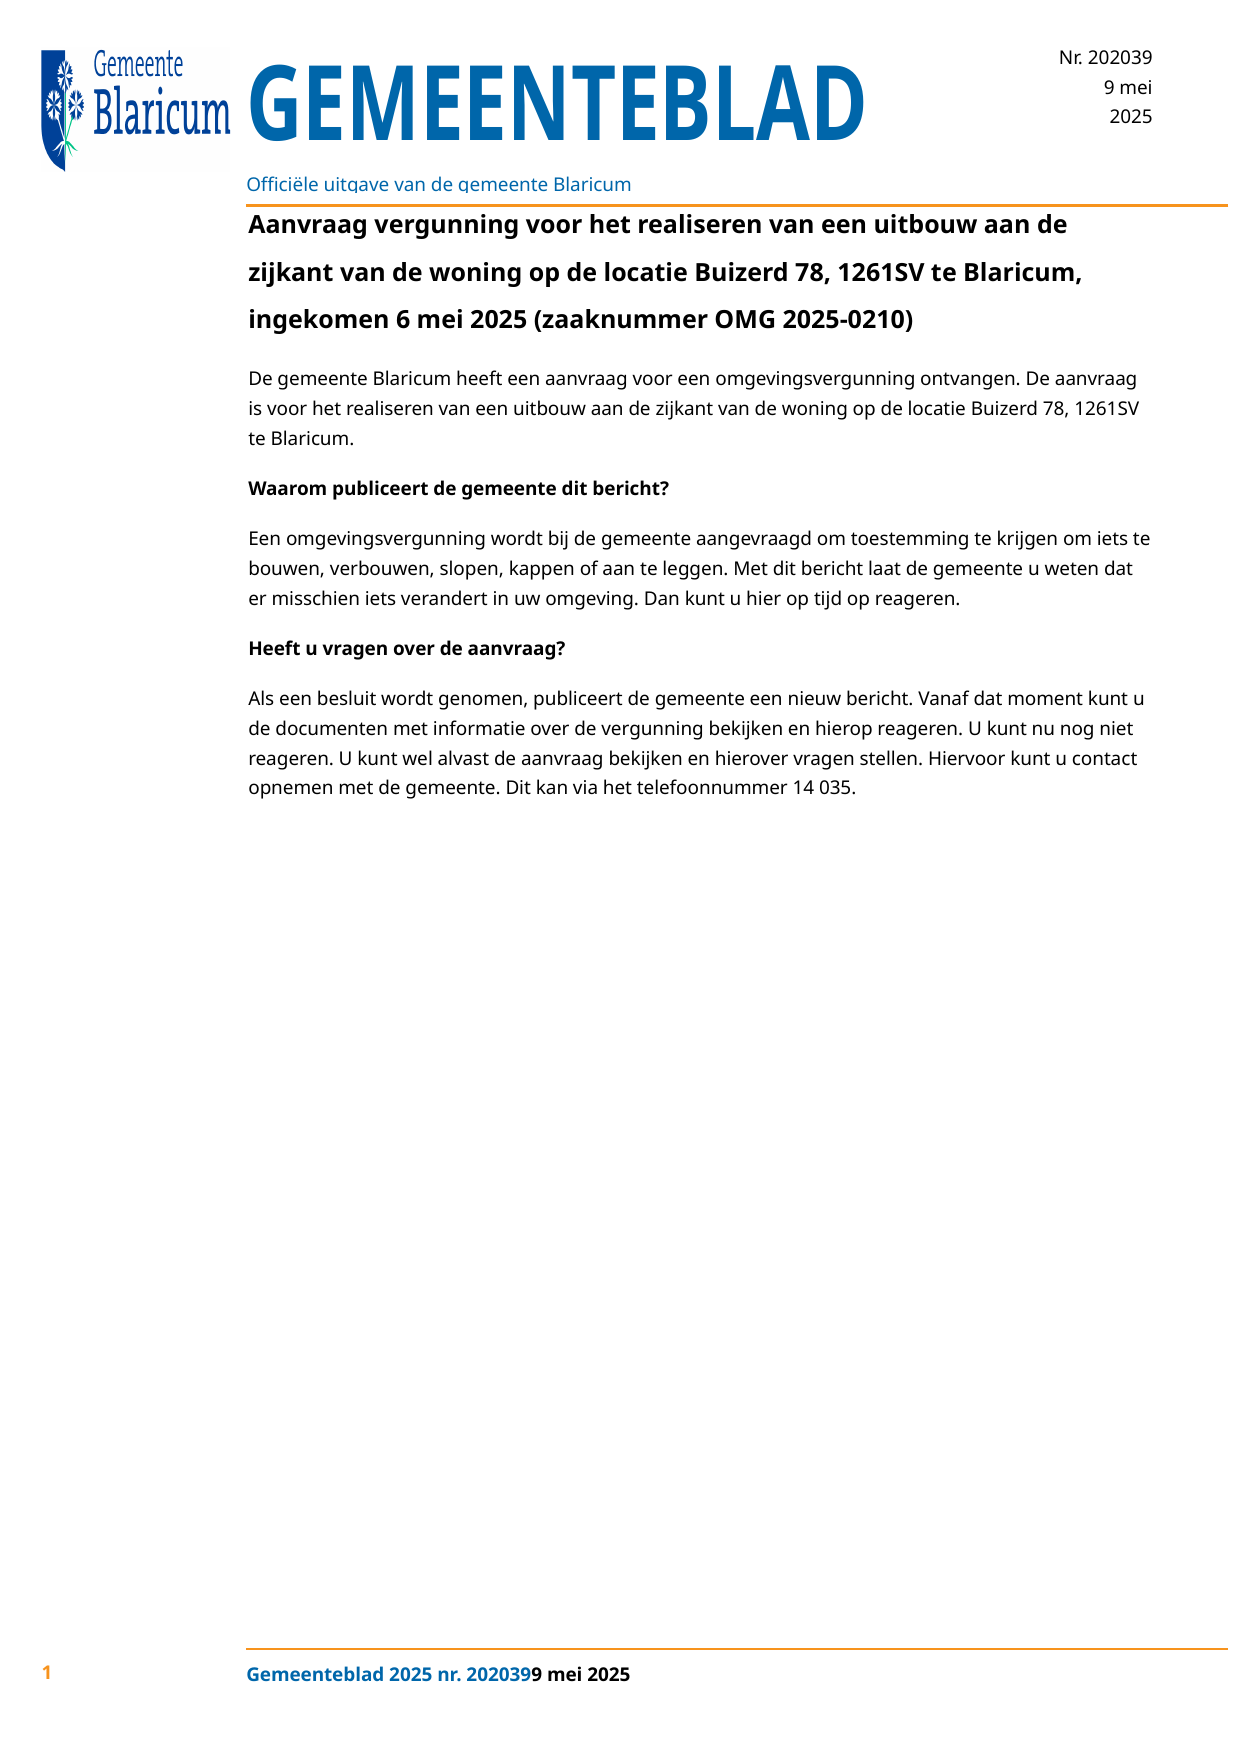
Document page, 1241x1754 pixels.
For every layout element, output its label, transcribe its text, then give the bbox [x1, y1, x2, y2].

text Als een besluit wordt genomen, publiceert de gemeente een nieuw bericht. Vanaf dat moment kunt u de documenten met informatie over de vergunning bekijken en hierop reageren. U kunt nu nog niet reageren. U kunt wel alvast de aanvraag bekijken en hierover vragen stellen. Hiervoor kunt u contact opnemen met de gemeente. Dit kan via het telefoonnummer 14 035. [248, 686, 1152, 800]
picture [41, 47, 231, 172]
text De gemeente Blaricum heeft een aanvraag voor een omgevingsvergunning ontvangen. De aanvraag is voor het realiseren van een uitbouw aan de zijkant van de woning op de locatie Buizerd 78, 1261SV te Blaricum. [248, 366, 1152, 450]
text Heeft u vragen over de aanvraag? [248, 635, 1152, 661]
text Aanvraag vergunning voor het realiseren van een uitbouw aan de zijkant van de woning op de locatie Buizerd 78, 1261SV te Blaricum, ingekomen 6 mei 2025 (zaaknummer OMG 2025-0210) [248, 207, 1152, 336]
text Waarom publiceert de gemeente dit bericht? [248, 475, 1152, 501]
text Een omgevingsvergunning wordt bij de gemeente aangevraagd om toestemming te krijgen om iets te bouwen, verbouwen, slopen, kappen of aan te leggen. Met dit bericht laat de gemeente u weten dat er misschien iets verandert in uw omgeving. Dan kunt u hier op tijd op reageren. [248, 526, 1152, 610]
